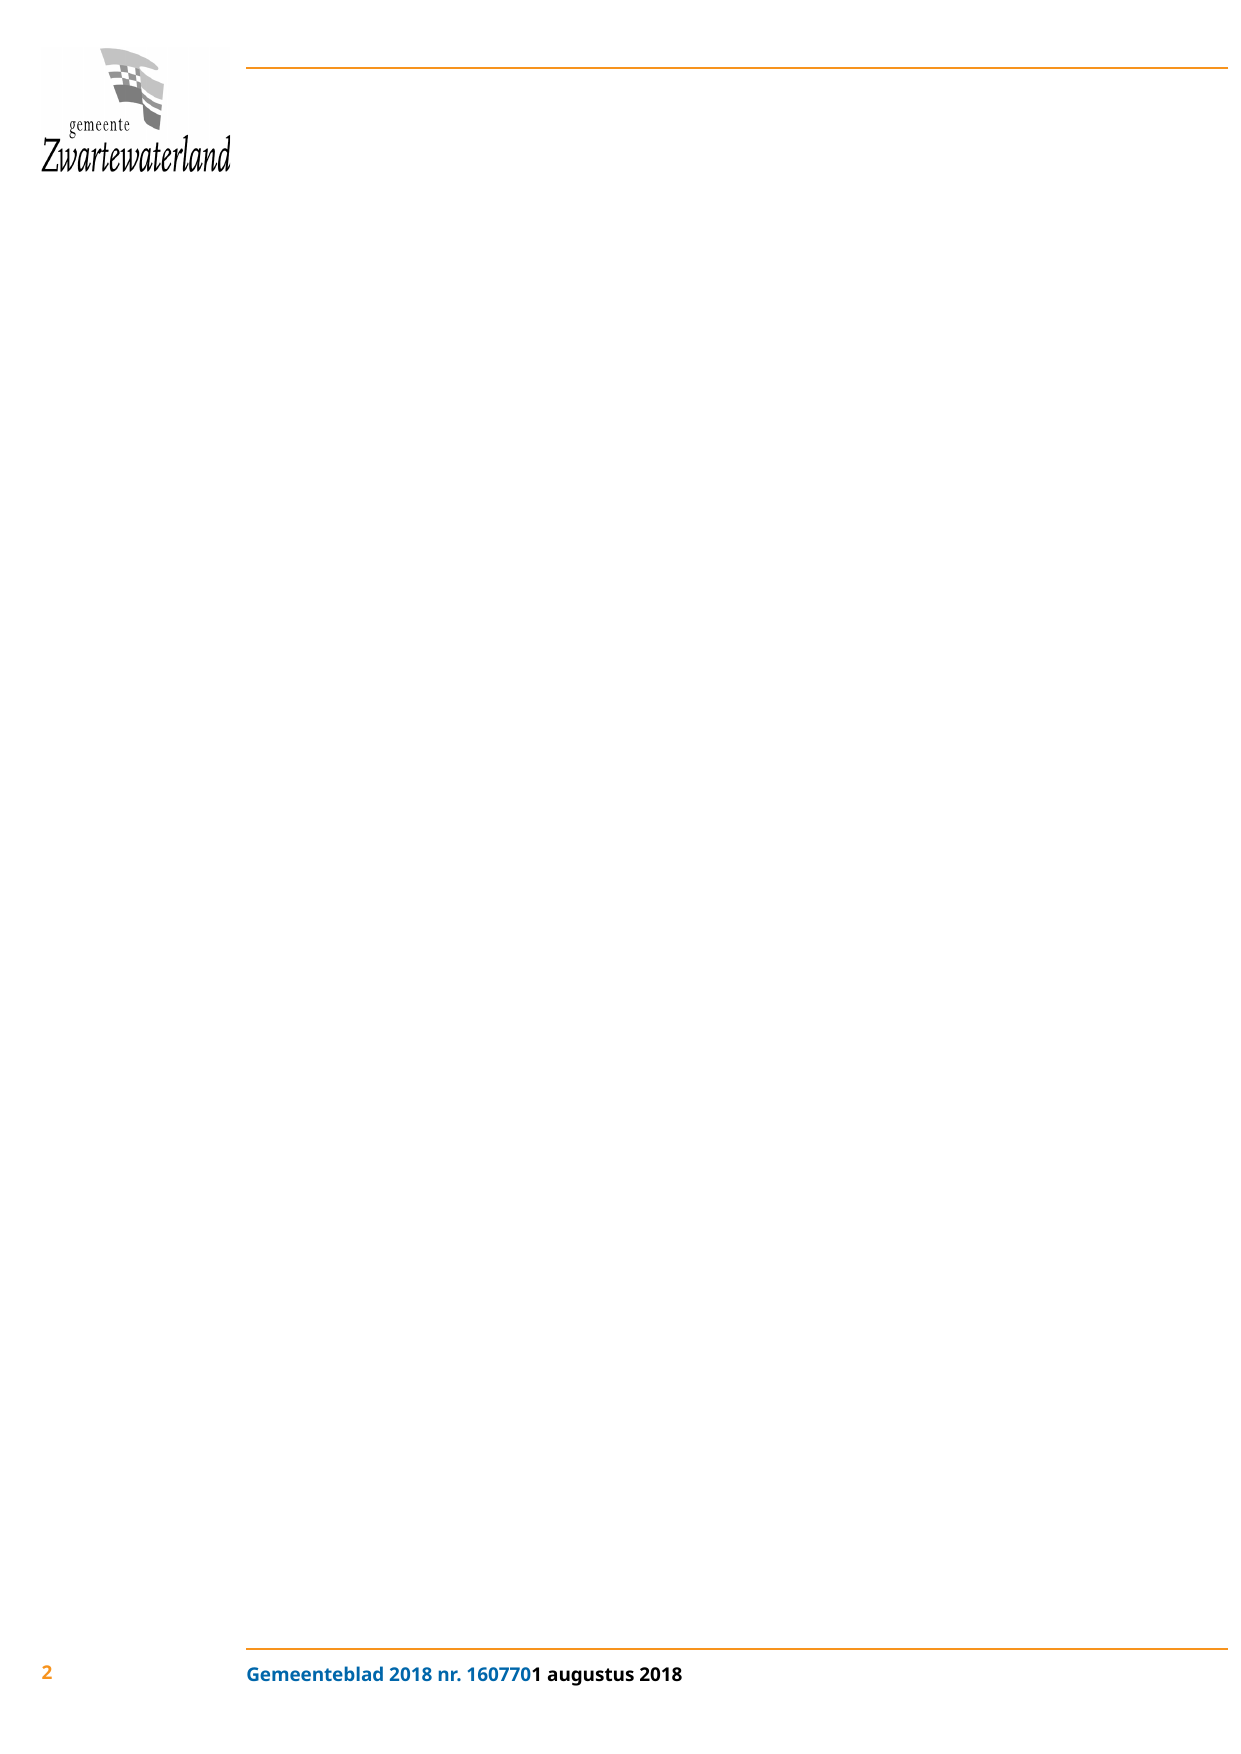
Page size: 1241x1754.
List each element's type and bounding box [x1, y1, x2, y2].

picture [41, 47, 231, 172]
